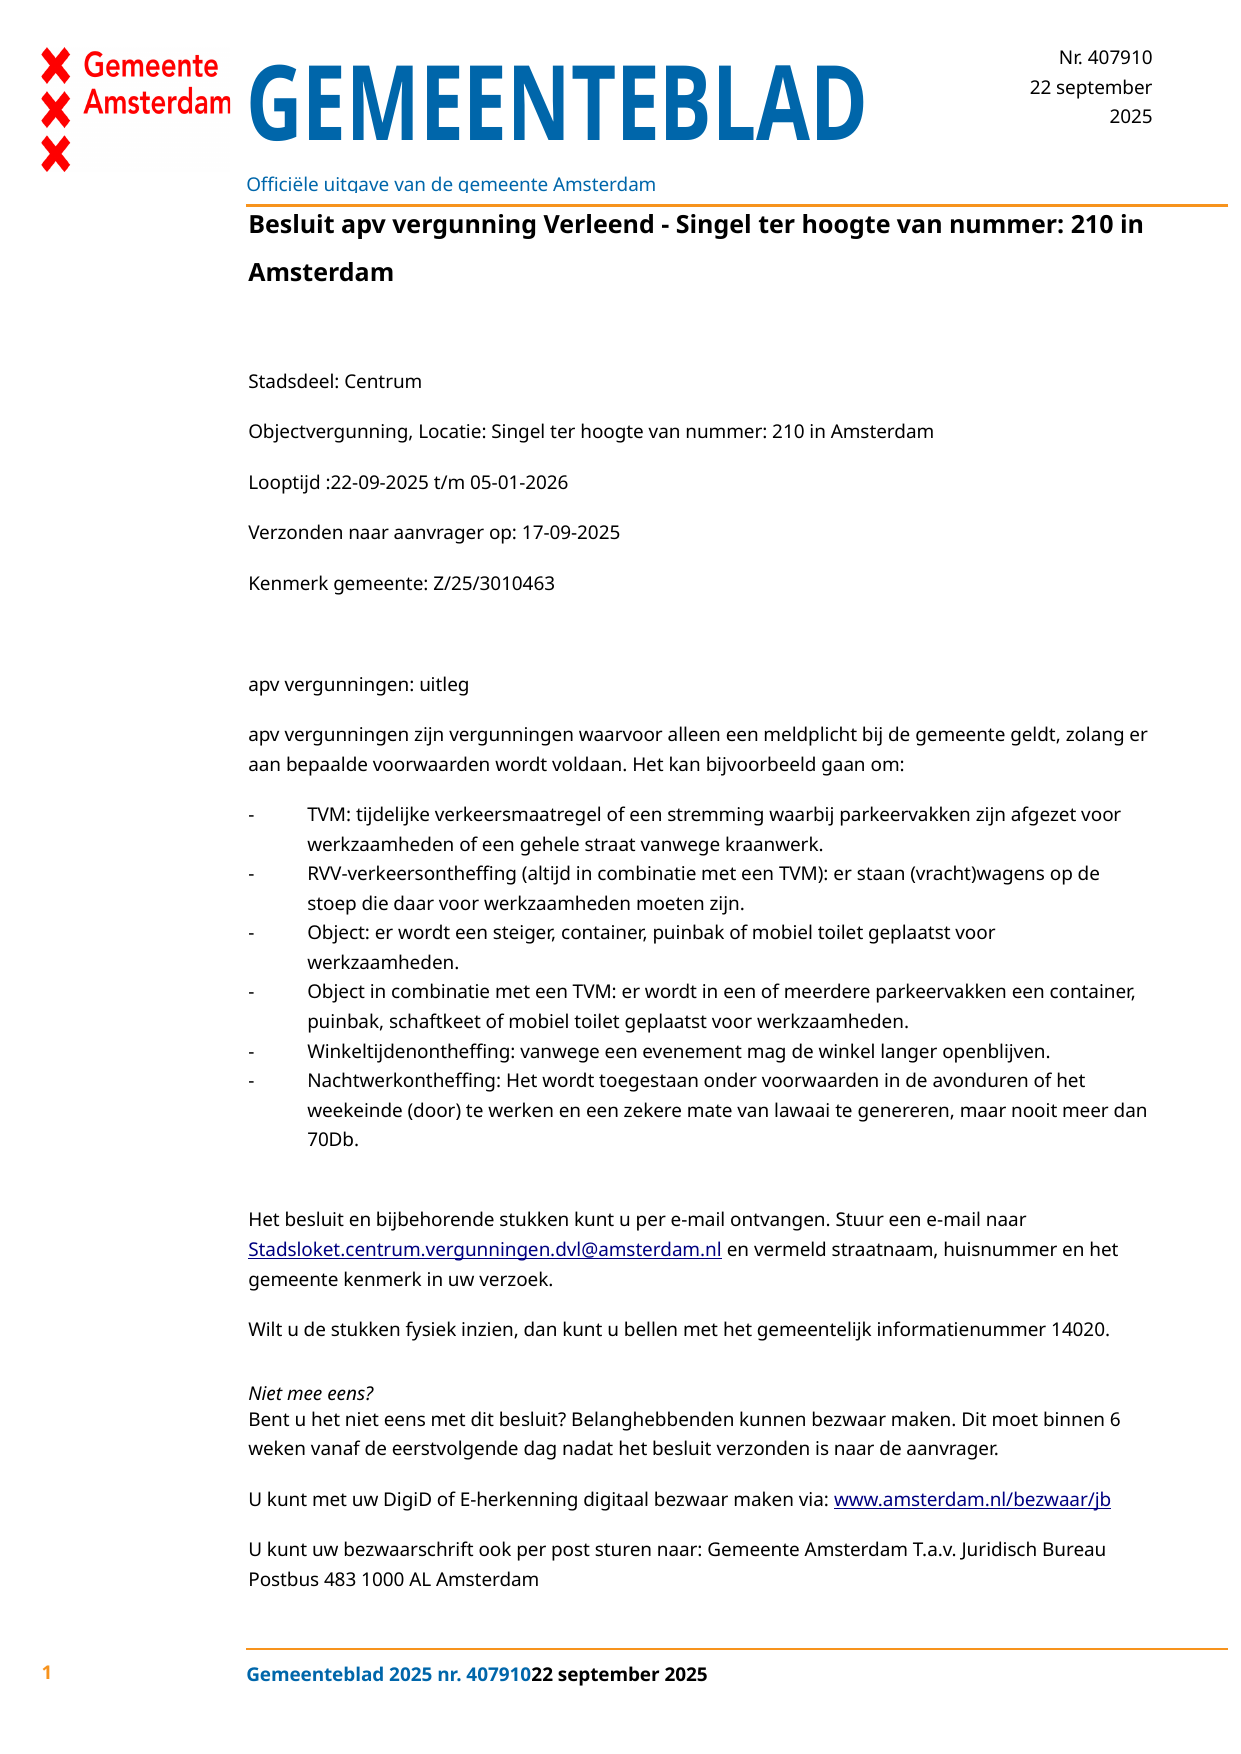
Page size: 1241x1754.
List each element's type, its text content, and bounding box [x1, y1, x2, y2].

text U kunt uw bezwaarschrift ook per post sturen naar: Gemeente Amsterdam T.a.v. Juridisch Bureau Postbus 483 1000 AL Amsterdam [248, 1536, 1152, 1592]
text Besluit apv vergunning Verleend - Singel ter hoogte van nummer: 210 in Amsterdam [248, 207, 1152, 288]
text Stadsdeel: Centrum [248, 368, 1152, 394]
text Looptijd :22-09-2025 t/m 05-01-2026 [248, 469, 1152, 495]
list Object: er wordt een steiger, container, puinbak of mobiel toilet geplaatst voor werkzaamheden. [248, 919, 1152, 975]
picture [41, 47, 231, 172]
text Verzonden naar aanvrager op: 17-09-2025 [248, 519, 1152, 545]
list TVM: tijdelijke verkeersmaatregel of een stremming waarbij parkeervakken zijn afgezet voor werkzaamheden of een gehele straat vanwege kraanwerk. [248, 801, 1152, 857]
list Object in combinatie met een TVM: er wordt in een of meerdere parkeervakken een container, puinbak, schaftkeet of mobiel toilet geplaatst voor werkzaamheden. [248, 979, 1152, 1034]
text apv vergunningen: uitleg [248, 671, 1152, 697]
text Wilt u de stukken fysiek inzien, dan kunt u bellen met het gemeentelijk informatienummer 14020. [248, 1316, 1152, 1342]
text Het besluit en bijbehorende stukken kunt u per e-mail ontvangen. Stuur een e-mail naar Stadsloket.centrum.vergunningen.dvl@amsterdam.nl en vermeld straatnaam, huisnummer en het gemeente kenmerk in uw verzoek. [248, 1207, 1152, 1292]
text apv vergunningen zijn vergunningen waarvoor alleen een meldplicht bij de gemeente geldt, zolang er aan bepaalde voorwaarden wordt voldaan. Het kan bijvoorbeeld gaan om: [248, 721, 1152, 777]
text Kenmerk gemeente: Z/25/3010463 [248, 570, 1152, 596]
text Bent u het niet eens met dit besluit? Belanghebbenden kunnen bezwaar maken. Dit moet binnen 6 weken vanaf de eerstvolgende dag nadat het besluit verzonden is naar de aanvrager. [248, 1406, 1152, 1461]
list RVV-verkeersontheffing (altijd in combinatie met een TVM): er staan (vracht)wagens op de stoep die daar voor werkzaamheden moeten zijn. [248, 860, 1152, 916]
list Nachtwerkontheffing: Het wordt toegestaan onder voorwaarden in de avonduren of het weekeinde (door) te werken en een zekere mate van lawaai te genereren, maar nooit meer dan 70Db. [248, 1067, 1152, 1152]
list Winkeltijdenontheffing: vanwege een evenement mag de winkel langer openblijven. [248, 1038, 1152, 1064]
text Objectvergunning, Locatie: Singel ter hoogte van nummer: 210 in Amsterdam [248, 419, 1152, 444]
text Niet mee eens? [248, 1380, 1152, 1406]
text U kunt met uw DigiD of E-herkenning digitaal bezwaar maken via: www.amsterdam.nl/bezwaar/jb [248, 1486, 1152, 1512]
